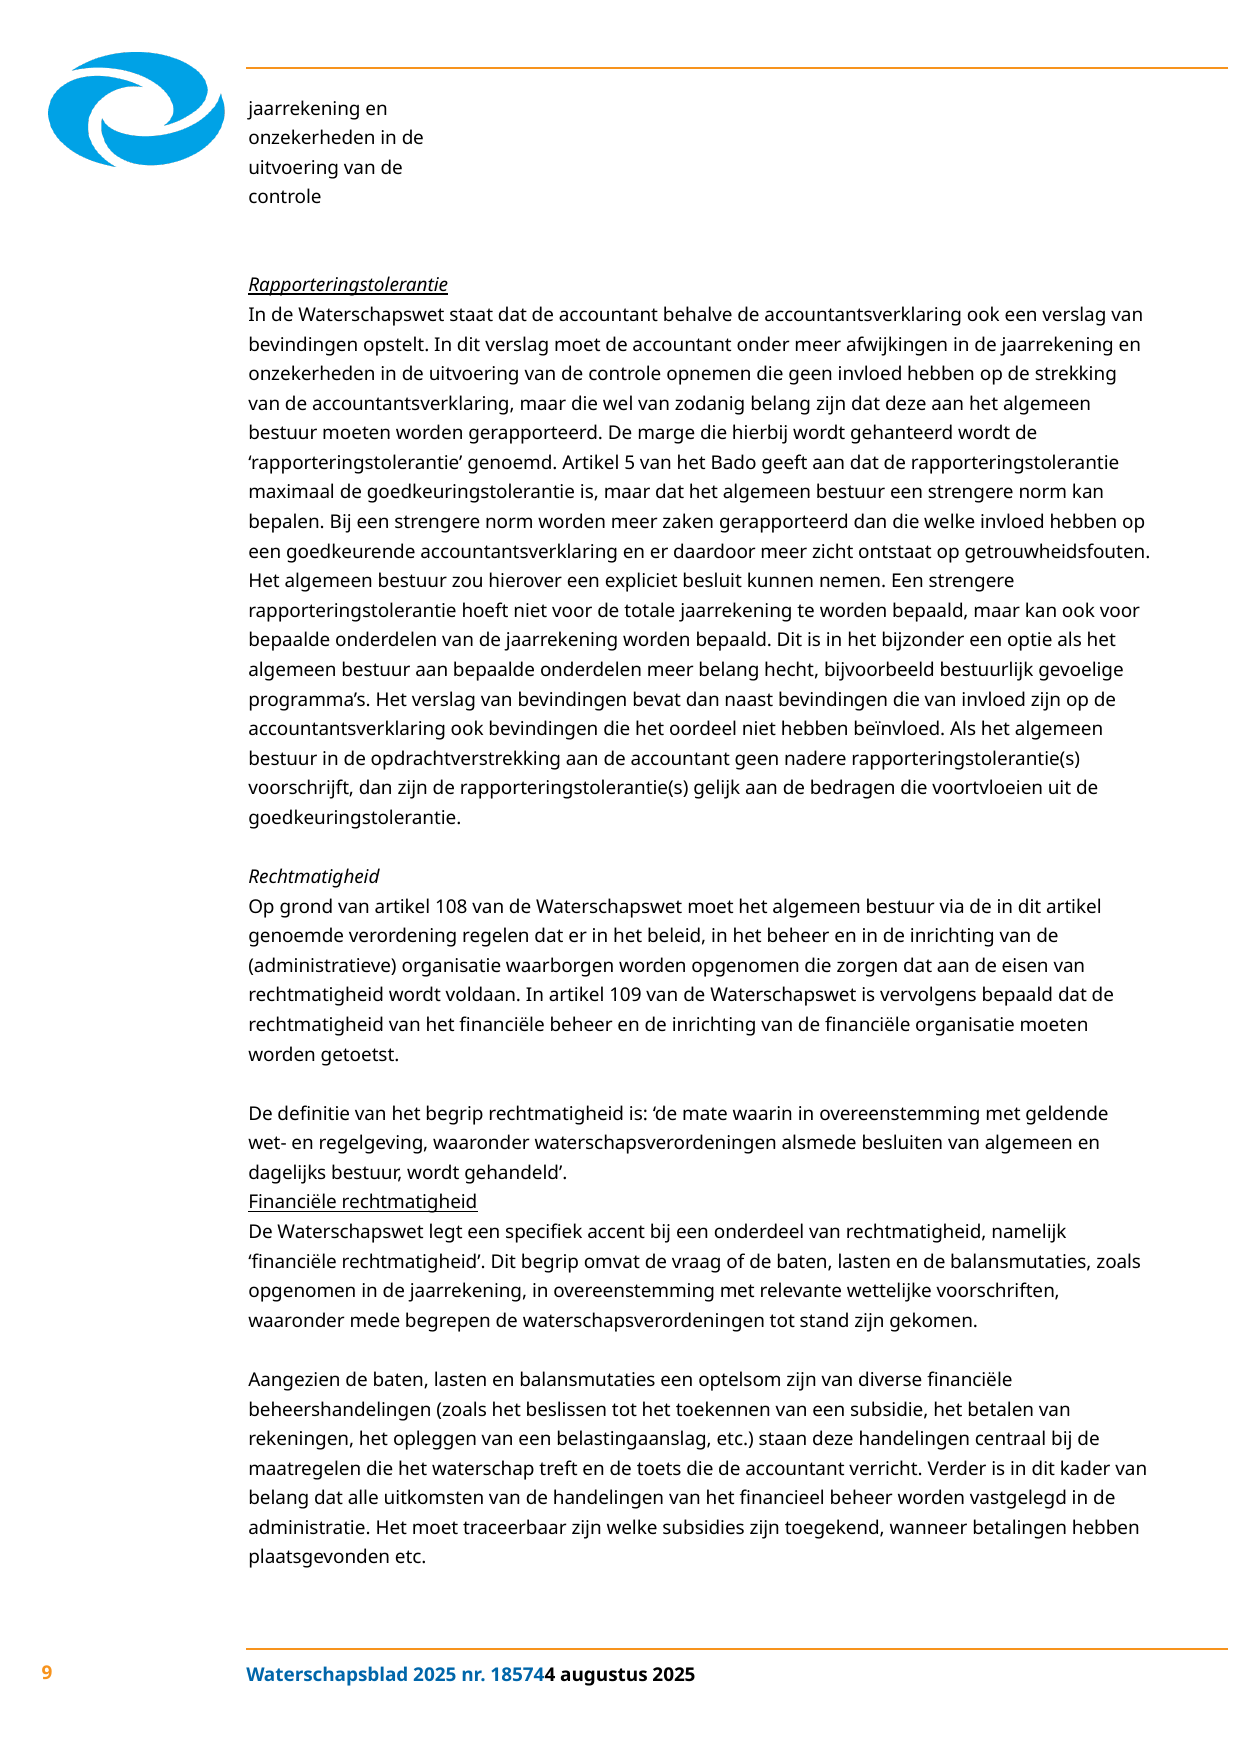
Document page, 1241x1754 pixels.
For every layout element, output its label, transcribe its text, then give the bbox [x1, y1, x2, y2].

table_cell [474, 95, 700, 209]
text Financiële rechtmatigheid [248, 1189, 1152, 1214]
table_cell [926, 95, 1152, 209]
text Rechtmatigheid [248, 863, 1152, 889]
table_cell [700, 95, 926, 209]
text De definitie van het begrip rechtmatigheid is: ‘de mate waarin in overeenstemming met geldende wet- en regelgeving, waaronder waterschapsverordeningen alsmede besluiten van algemeen en dagelijks bestuur, wordt gehandeld’. [248, 1100, 1152, 1185]
text De Waterschapswet legt een specifiek accent bij een onderdeel van rechtmatigheid, namelijk ‘financiële rechtmatigheid’. Dit begrip omvat de vraag of de baten, lasten en de balansmutaties, zoals opgenomen in de jaarrekening, in overeenstemming met relevante wettelijke voorschriften, waaronder mede begrepen de waterschapsverordeningen tot stand zijn gekomen. [248, 1218, 1152, 1333]
text Rapporteringstolerantie [248, 272, 1152, 297]
text In de Waterschapswet staat dat de accountant behalve de accountantsverklaring ook een verslag van bevindingen opstelt. In dit verslag moet de accountant onder meer afwijkingen in de jaarrekening en onzekerheden in de uitvoering van de controle opnemen die geen invloed hebben op de strekking van de accountantsverklaring, maar die wel van zodanig belang zijn dat deze aan het algemeen bestuur moeten worden gerapporteerd. De marge die hierbij wordt gehanteerd wordt de ‘rapporteringstolerantie’ genoemd. Artikel 5 van het Bado geeft aan dat de rapporteringstolerantie maximaal de goedkeuringstolerantie is, maar dat het algemeen bestuur een strengere norm kan bepalen. Bij een strengere norm worden meer zaken gerapporteerd dan die welke invloed hebben op een goedkeurende accountantsverklaring en er daardoor meer zicht ontstaat op getrouwheidsfouten. Het algemeen bestuur zou hierover een expliciet besluit kunnen nemen. Een strengere rapporteringstolerantie hoeft niet voor de totale jaarrekening te worden bepaald, maar kan ook voor bepaalde onderdelen van de jaarrekening worden bepaald. Dit is in het bijzonder een optie als het algemeen bestuur aan bepaalde onderdelen meer belang hecht, bijvoorbeeld bestuurlijk gevoelige programma’s. Het verslag van bevindingen bevat dan naast bevindingen die van invloed zijn op de accountantsverklaring ook bevindingen die het oordeel niet hebben beïnvloed. Als het algemeen bestuur in de opdrachtverstrekking aan de accountant geen nadere rapporteringstolerantie(s) voorschrijft, dan zijn de rapporteringstolerantie(s) gelijk aan de bedragen die voortvloeien uit de goedkeuringstolerantie. [248, 301, 1152, 830]
text Aangezien de baten, lasten en balansmutaties een optelsom zijn van diverse financiële beheershandelingen (zoals het beslissen tot het toekennen van een subsidie, het betalen van rekeningen, het opleggen van een belastingaanslag, etc.) staan deze handelingen centraal bij de maatregelen die het waterschap treft en de toets die de accountant verricht. Verder is in dit kader van belang dat alle uitkomsten van de handelingen van het financieel beheer worden vastgelegd in de administratie. Het moet traceerbaar zijn welke subsidies zijn toegekend, wanneer betalingen hebben plaatsgevonden etc. [248, 1366, 1152, 1569]
text Op grond van artikel 108 van de Waterschapswet moet het algemeen bestuur via de in dit artikel genoemde verordening regelen dat er in het beleid, in het beheer en in de inrichting van de (administratieve) organisatie waarborgen worden opgenomen die zorgen dat aan de eisen van rechtmatigheid wordt voldaan. In artikel 109 van de Waterschapswet is vervolgens bepaald dat de rechtmatigheid van het financiële beheer en de inrichting van de financiële organisatie moeten worden getoetst. [248, 893, 1152, 1067]
table_cell jaarrekening en onzekerheden in de uitvoering van de controle [248, 95, 474, 209]
picture [41, 47, 231, 172]
